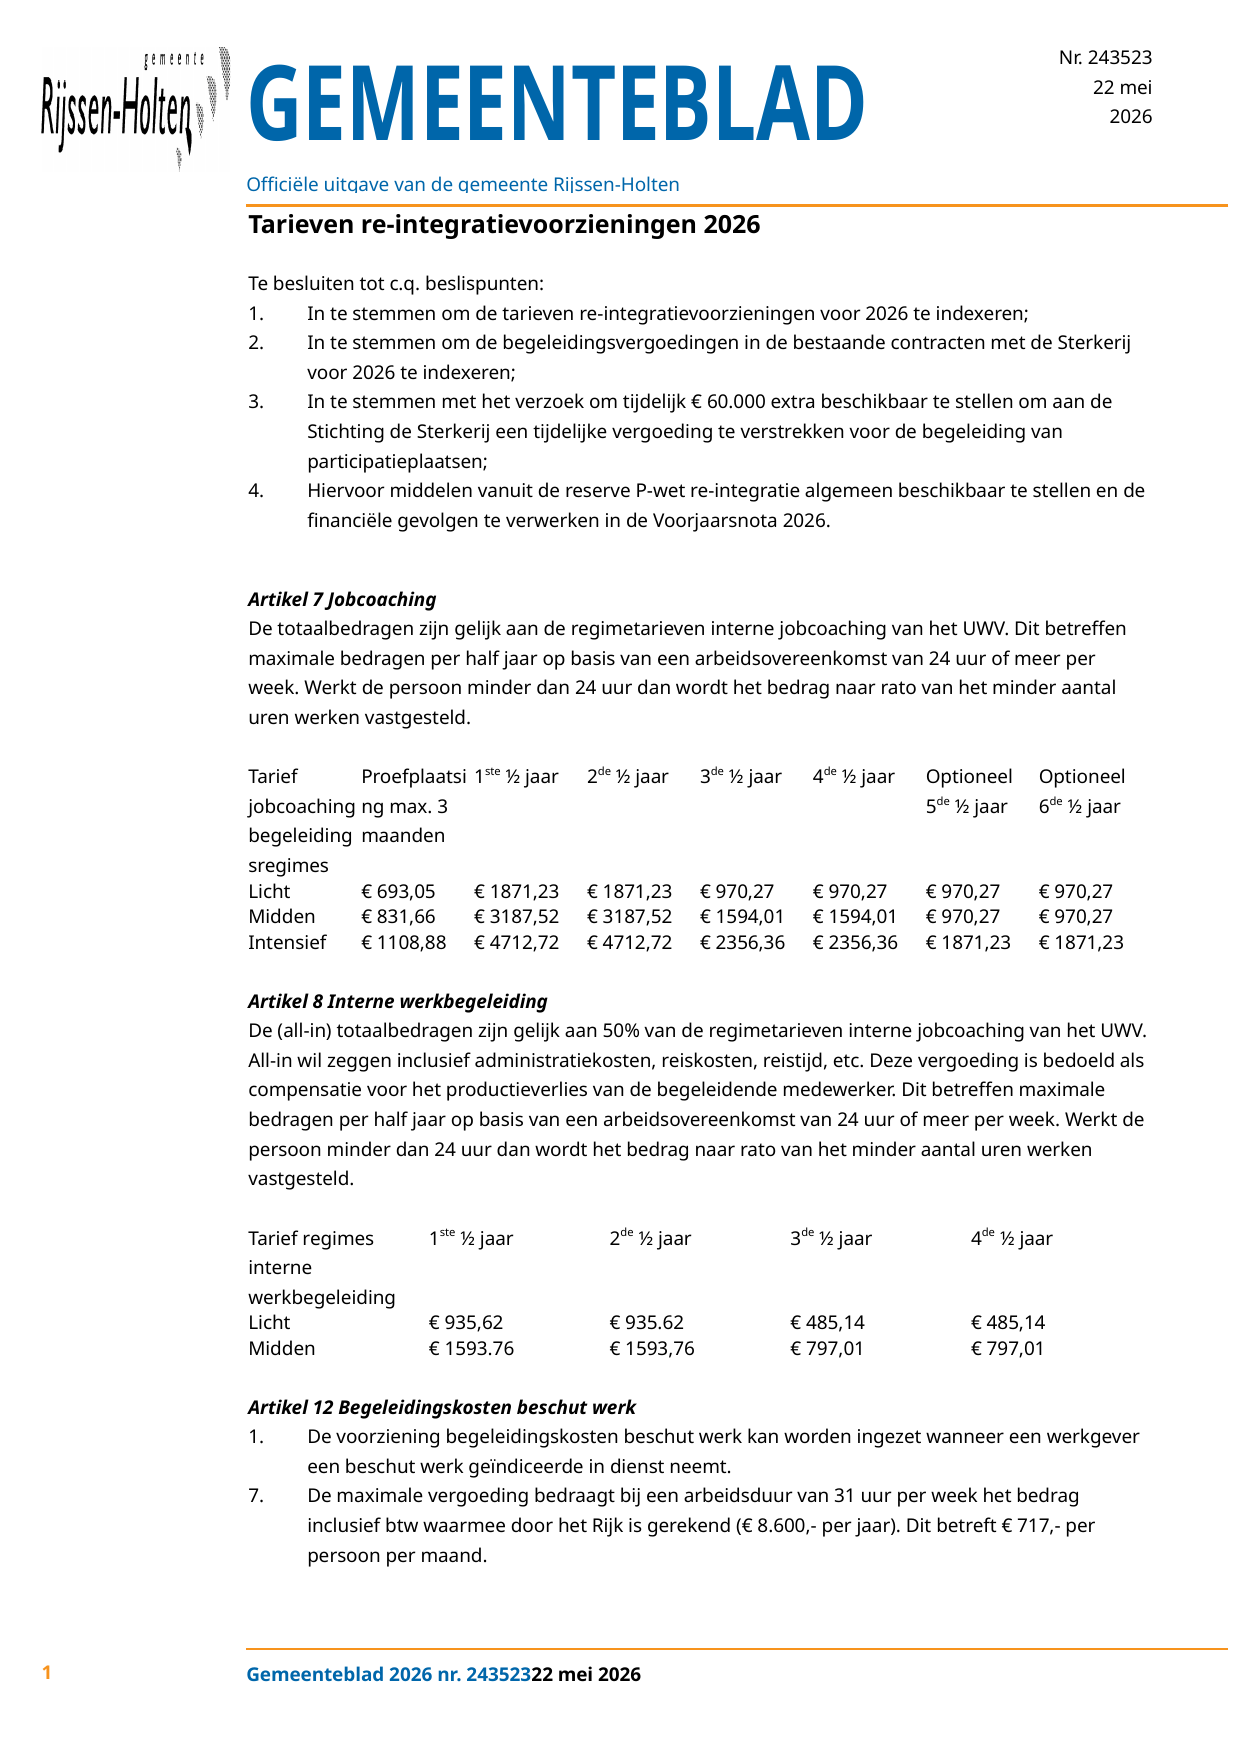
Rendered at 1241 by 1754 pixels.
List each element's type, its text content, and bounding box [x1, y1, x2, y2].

table_header Optioneel 6de ½ jaar [1039, 764, 1152, 878]
table_cell € 485,14 [971, 1310, 1152, 1335]
text De totaalbedragen zijn gelijk aan de regimetarieven interne jobcoaching van het UWV. Dit betreffen maximale bedragen per half jaar op basis van een arbeidsovereenkomst van 24 uur of meer per week. Werkt de persoon minder dan 24 uur dan wordt het bedrag naar rato van het minder aantal uren werken vastgesteld. [248, 615, 1152, 730]
table_header Proefplaatsing max. 3 maanden [361, 764, 474, 878]
table_cell Midden [248, 904, 361, 929]
table_header 3de ½ jaar [790, 1225, 971, 1309]
table_cell Midden [248, 1335, 429, 1361]
table_cell € 1871,23 [474, 878, 587, 904]
table_cell € 3187,52 [474, 904, 587, 929]
list In te stemmen met het verzoek om tijdelijk € 60.000 extra beschikbaar te stellen om aan de Stichting de Sterkerij een tijdelijke vergoeding te verstrekken voor de begeleiding van participatieplaatsen; [248, 389, 1152, 473]
table_header Tarief regimes interne werkbegeleiding [248, 1225, 429, 1309]
table_cell € 970,27 [1039, 904, 1152, 929]
text De (all-in) totaalbedragen zijn gelijk aan 50% van de regimetarieven interne jobcoaching van het UWV. All-in wil zeggen inclusief administratiekosten, reiskosten, reistijd, etc. Deze vergoeding is bedoeld als compensatie voor het productieverlies van de begeleidende medewerker. Dit betreffen maximale bedragen per half jaar op basis van een arbeidsovereenkomst van 24 uur of meer per week. Werkt de persoon minder dan 24 uur dan wordt het bedrag naar rato van het minder aantal uren werken vastgesteld. [248, 1017, 1152, 1191]
text Tarieven re-integratievoorzieningen 2026 [248, 207, 1152, 241]
list De maximale vergoeding bedraagt bij een arbeidsduur van 31 uur per week het bedrag inclusief btw waarmee door het Rijk is gerekend (€ 8.600,- per jaar). Dit betreft € 717,- per persoon per maand. [248, 1483, 1152, 1567]
list Hiervoor middelen vanuit de reserve P-wet re-integratie algemeen beschikbaar te stellen en de financiële gevolgen te verwerken in de Voorjaarsnota 2026. [248, 477, 1152, 533]
list In te stemmen om de tarieven re-integratievoorzieningen voor 2026 te indexeren; [248, 300, 1152, 326]
text Artikel 8 Interne werkbegeleiding [248, 988, 1152, 1014]
table_header 4de ½ jaar [813, 764, 926, 878]
table_header 1ste ½ jaar [429, 1225, 609, 1309]
table_header 1ste ½ jaar [474, 764, 587, 878]
table_cell € 970,27 [926, 904, 1038, 929]
table_header 2de ½ jaar [587, 764, 700, 878]
table_cell € 1871,23 [1039, 929, 1152, 955]
table_header 4de ½ jaar [971, 1225, 1152, 1309]
text Te besluiten tot c.q. beslispunten: [248, 270, 1152, 296]
table_cell € 2356,36 [813, 929, 926, 955]
table_cell Intensief [248, 929, 361, 955]
table_cell € 831,66 [361, 904, 474, 929]
table_cell € 970,27 [813, 878, 926, 904]
table_cell € 1593.76 [429, 1335, 609, 1361]
picture [41, 47, 231, 172]
table_cell € 693,05 [361, 878, 474, 904]
table_cell € 4712,72 [587, 929, 700, 955]
table_cell € 2356,36 [700, 929, 813, 955]
table_cell Licht [248, 1310, 429, 1335]
table_cell € 935,62 [429, 1310, 609, 1335]
table_cell € 1594,01 [813, 904, 926, 929]
table_cell € 3187,52 [587, 904, 700, 929]
table_header Tarief jobcoaching begeleidingsregimes [248, 764, 361, 878]
text Artikel 12 Begeleidingskosten beschut werk [248, 1394, 1152, 1419]
table_cell € 4712,72 [474, 929, 587, 955]
list De voorziening begeleidingskosten beschut werk kan worden ingezet wanneer een werkgever een beschut werk geïndiceerde in dienst neemt. [248, 1423, 1152, 1479]
table_cell € 935.62 [609, 1310, 790, 1335]
table_header Optioneel 5de ½ jaar [926, 764, 1038, 878]
table_cell € 797,01 [790, 1335, 971, 1361]
table_cell € 970,27 [926, 878, 1038, 904]
table_cell € 970,27 [700, 878, 813, 904]
table_cell € 1108,88 [361, 929, 474, 955]
table_header 3de ½ jaar [700, 764, 813, 878]
table_cell € 485,14 [790, 1310, 971, 1335]
table_cell Licht [248, 878, 361, 904]
table_cell € 1871,23 [587, 878, 700, 904]
table_cell € 1594,01 [700, 904, 813, 929]
table_cell € 797,01 [971, 1335, 1152, 1361]
table_cell € 970,27 [1039, 878, 1152, 904]
text Artikel 7 Jobcoaching [248, 586, 1152, 612]
table_cell € 1871,23 [926, 929, 1038, 955]
table_header 2de ½ jaar [609, 1225, 790, 1309]
table_cell € 1593,76 [609, 1335, 790, 1361]
list In te stemmen om de begeleidingsvergoedingen in de bestaande contracten met de Sterkerij voor 2026 te indexeren; [248, 329, 1152, 385]
